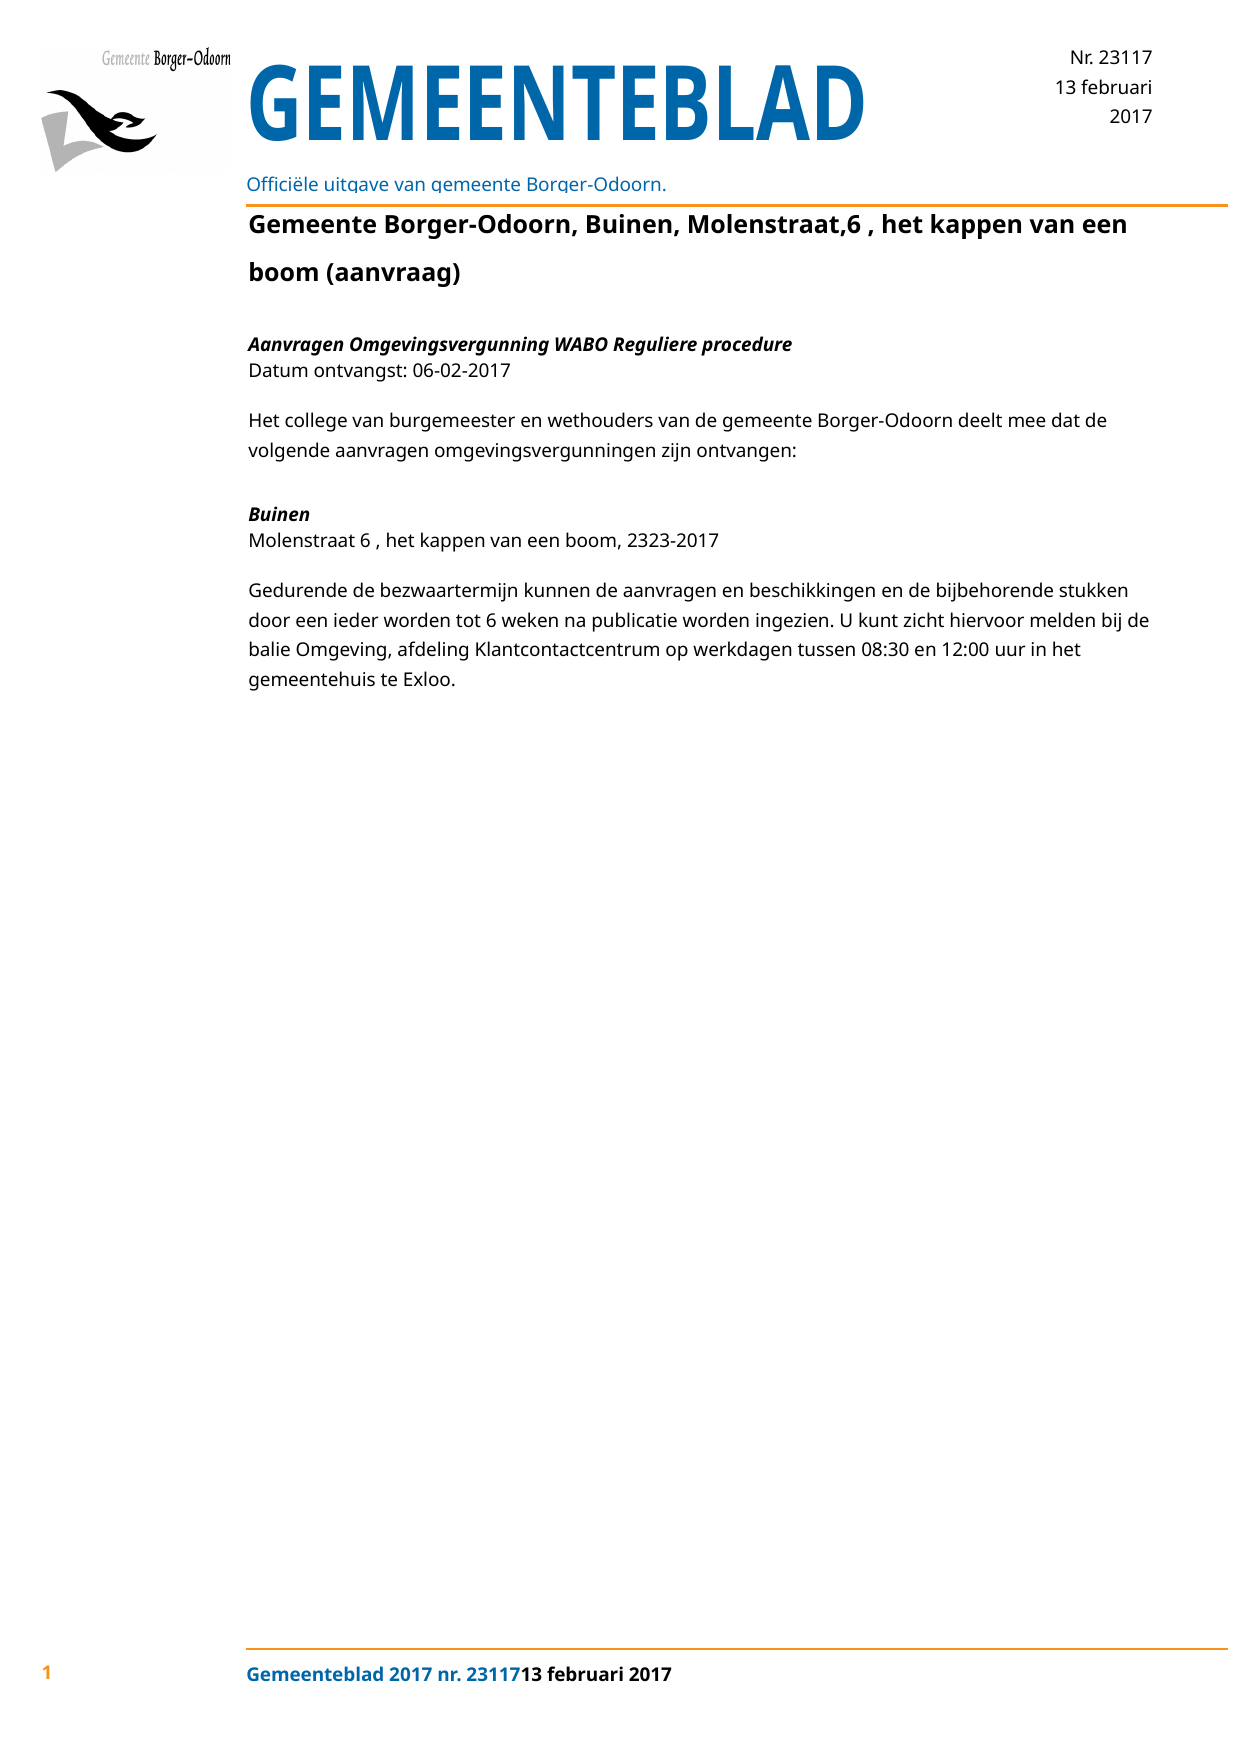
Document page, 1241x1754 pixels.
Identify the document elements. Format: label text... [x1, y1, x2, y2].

text Molenstraat 6 , het kappen van een boom, 2323-2017 [248, 527, 1152, 553]
picture [41, 47, 231, 172]
text Datum ontvangst: 06-02-2017 [248, 357, 1152, 383]
text Aanvragen Omgevingsvergunning WABO Reguliere procedure [248, 331, 1152, 357]
text Gedurende de bezwaartermijn kunnen de aanvragen en beschikkingen en de bijbehorende stukken door een ieder worden tot 6 weken na publicatie worden ingezien. U kunt zicht hiervoor melden bij de balie Omgeving, afdeling Klantcontactcentrum op werkdagen tussen 08:30 en 12:00 uur in het gemeentehuis te Exloo. [248, 577, 1152, 692]
text Gemeente Borger-Odoorn, Buinen, Molenstraat,6 , het kappen van een boom (aanvraag) [248, 207, 1152, 288]
text Het college van burgemeester en wethouders van de gemeente Borger-Odoorn deelt mee dat de volgende aanvragen omgevingsvergunningen zijn ontvangen: [248, 408, 1152, 463]
text Buinen [248, 501, 1152, 527]
